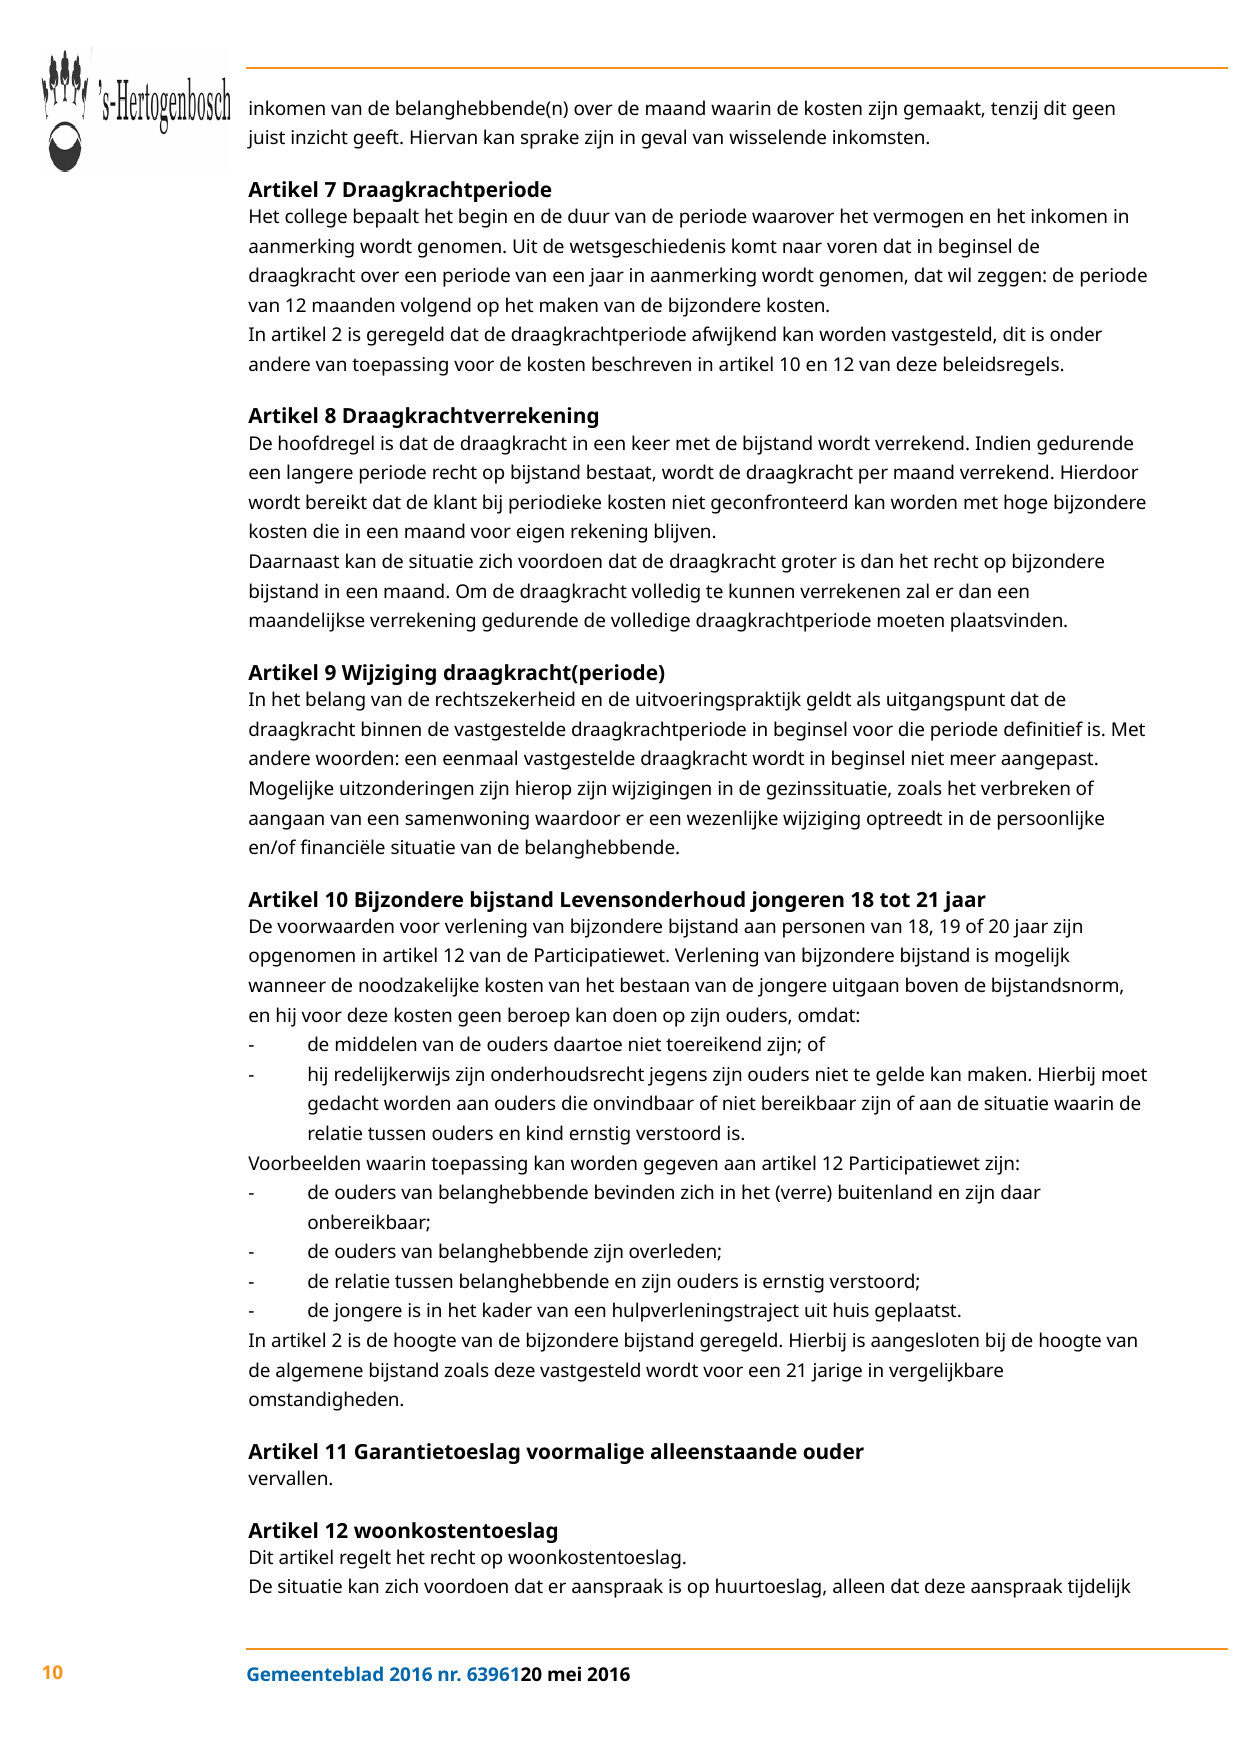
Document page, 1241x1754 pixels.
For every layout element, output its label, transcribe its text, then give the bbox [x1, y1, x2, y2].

text In artikel 2 is geregeld dat de draagkrachtperiode afwijkend kan worden vastgesteld, dit is onder andere van toepassing voor de kosten beschreven in artikel 10 en 12 van deze beleidsregels. [248, 322, 1152, 377]
text Artikel 10 Bijzondere bijstand Levensonderhoud jongeren 18 tot 21 jaar [248, 885, 1152, 913]
text Daarnaast kan de situatie zich voordoen dat de draagkracht groter is dan het recht op bijzondere bijstand in een maand. Om de draagkracht volledig te kunnen verrekenen zal er dan een maandelijkse verrekening gedurende de volledige draagkrachtperiode moeten plaatsvinden. [248, 548, 1152, 633]
text Artikel 8 Draagkrachtverrekening [248, 402, 1152, 430]
list de ouders van belanghebbende zijn overleden; [248, 1238, 1152, 1264]
text Artikel 11 Garantietoeslag voormalige alleenstaande ouder [248, 1437, 1152, 1465]
text In het belang van de rechtszekerheid en de uitvoeringspraktijk geldt als uitgangspunt dat de draagkracht binnen de vastgestelde draagkrachtperiode in beginsel voor die periode definitief is. Met andere woorden: een eenmaal vastgestelde draagkracht wordt in beginsel niet meer aangepast. Mogelijke uitzonderingen zijn hierop zijn wijzigingen in de gezinssituatie, zoals het verbreken of aangaan van een samenwoning waardoor er een wezenlijke wijziging optreedt in de persoonlijke en/of financiële situatie van de belanghebbende. [248, 686, 1152, 860]
text Artikel 9 Wijziging draagkracht(periode) [248, 658, 1152, 686]
text Artikel 12 woonkostentoeslag [248, 1516, 1152, 1544]
text Voorbeelden waarin toepassing kan worden gegeven aan artikel 12 Participatiewet zijn: [248, 1150, 1152, 1176]
list de ouders van belanghebbende bevinden zich in het (verre) buitenland en zijn daar onbereikbaar; [248, 1179, 1152, 1235]
text De hoofdregel is dat de draagkracht in een keer met de bijstand wordt verrekend. Indien gedurende een langere periode recht op bijstand bestaat, wordt de draagkracht per maand verrekend. Hierdoor wordt bereikt dat de klant bij periodieke kosten niet geconfronteerd kan worden met hoge bijzondere kosten die in een maand voor eigen rekening blijven. [248, 430, 1152, 544]
list de middelen van de ouders daartoe niet toereikend zijn; of [248, 1031, 1152, 1057]
picture [41, 47, 231, 172]
text inkomen van de belanghebbende(n) over de maand waarin de kosten zijn gemaakt, tenzij dit geen juist inzicht geeft. Hiervan kan sprake zijn in geval van wisselende inkomsten. [248, 95, 1152, 150]
text vervallen. [248, 1465, 1152, 1491]
text Dit artikel regelt het recht op woonkostentoeslag. [248, 1544, 1152, 1570]
list de relatie tussen belanghebbende en zijn ouders is ernstig verstoord; [248, 1268, 1152, 1294]
text In artikel 2 is de hoogte van de bijzondere bijstand geregeld. Hierbij is aangesloten bij de hoogte van de algemene bijstand zoals deze vastgesteld wordt voor een 21 jarige in vergelijkbare omstandigheden. [248, 1327, 1152, 1412]
list de jongere is in het kader van een hulpverleningstraject uit huis geplaatst. [248, 1298, 1152, 1323]
text Artikel 7 Draagkrachtperiode [248, 175, 1152, 203]
text Het college bepaalt het begin en de duur van de periode waarover het vermogen en het inkomen in aanmerking wordt genomen. Uit de wetsgeschiedenis komt naar voren dat in beginsel de draagkracht over een periode van een jaar in aanmerking wordt genomen, dat wil zeggen: de periode van 12 maanden volgend op het maken van de bijzondere kosten. [248, 203, 1152, 318]
text De situatie kan zich voordoen dat er aanspraak is op huurtoeslag, alleen dat deze aanspraak tijdelijk [248, 1574, 1152, 1599]
list hij redelijkerwijs zijn onderhoudsrecht jegens zijn ouders niet te gelde kan maken. Hierbij moet gedacht worden aan ouders die onvindbaar of niet bereikbaar zijn of aan de situatie waarin de relatie tussen ouders en kind ernstig verstoord is. [248, 1061, 1152, 1146]
text De voorwaarden voor verlening van bijzondere bijstand aan personen van 18, 19 of 20 jaar zijn opgenomen in artikel 12 van de Participatiewet. Verlening van bijzondere bijstand is mogelijk wanneer de noodzakelijke kosten van het bestaan van de jongere uitgaan boven de bijstandsnorm, en hij voor deze kosten geen beroep kan doen op zijn ouders, omdat: [248, 913, 1152, 1028]
